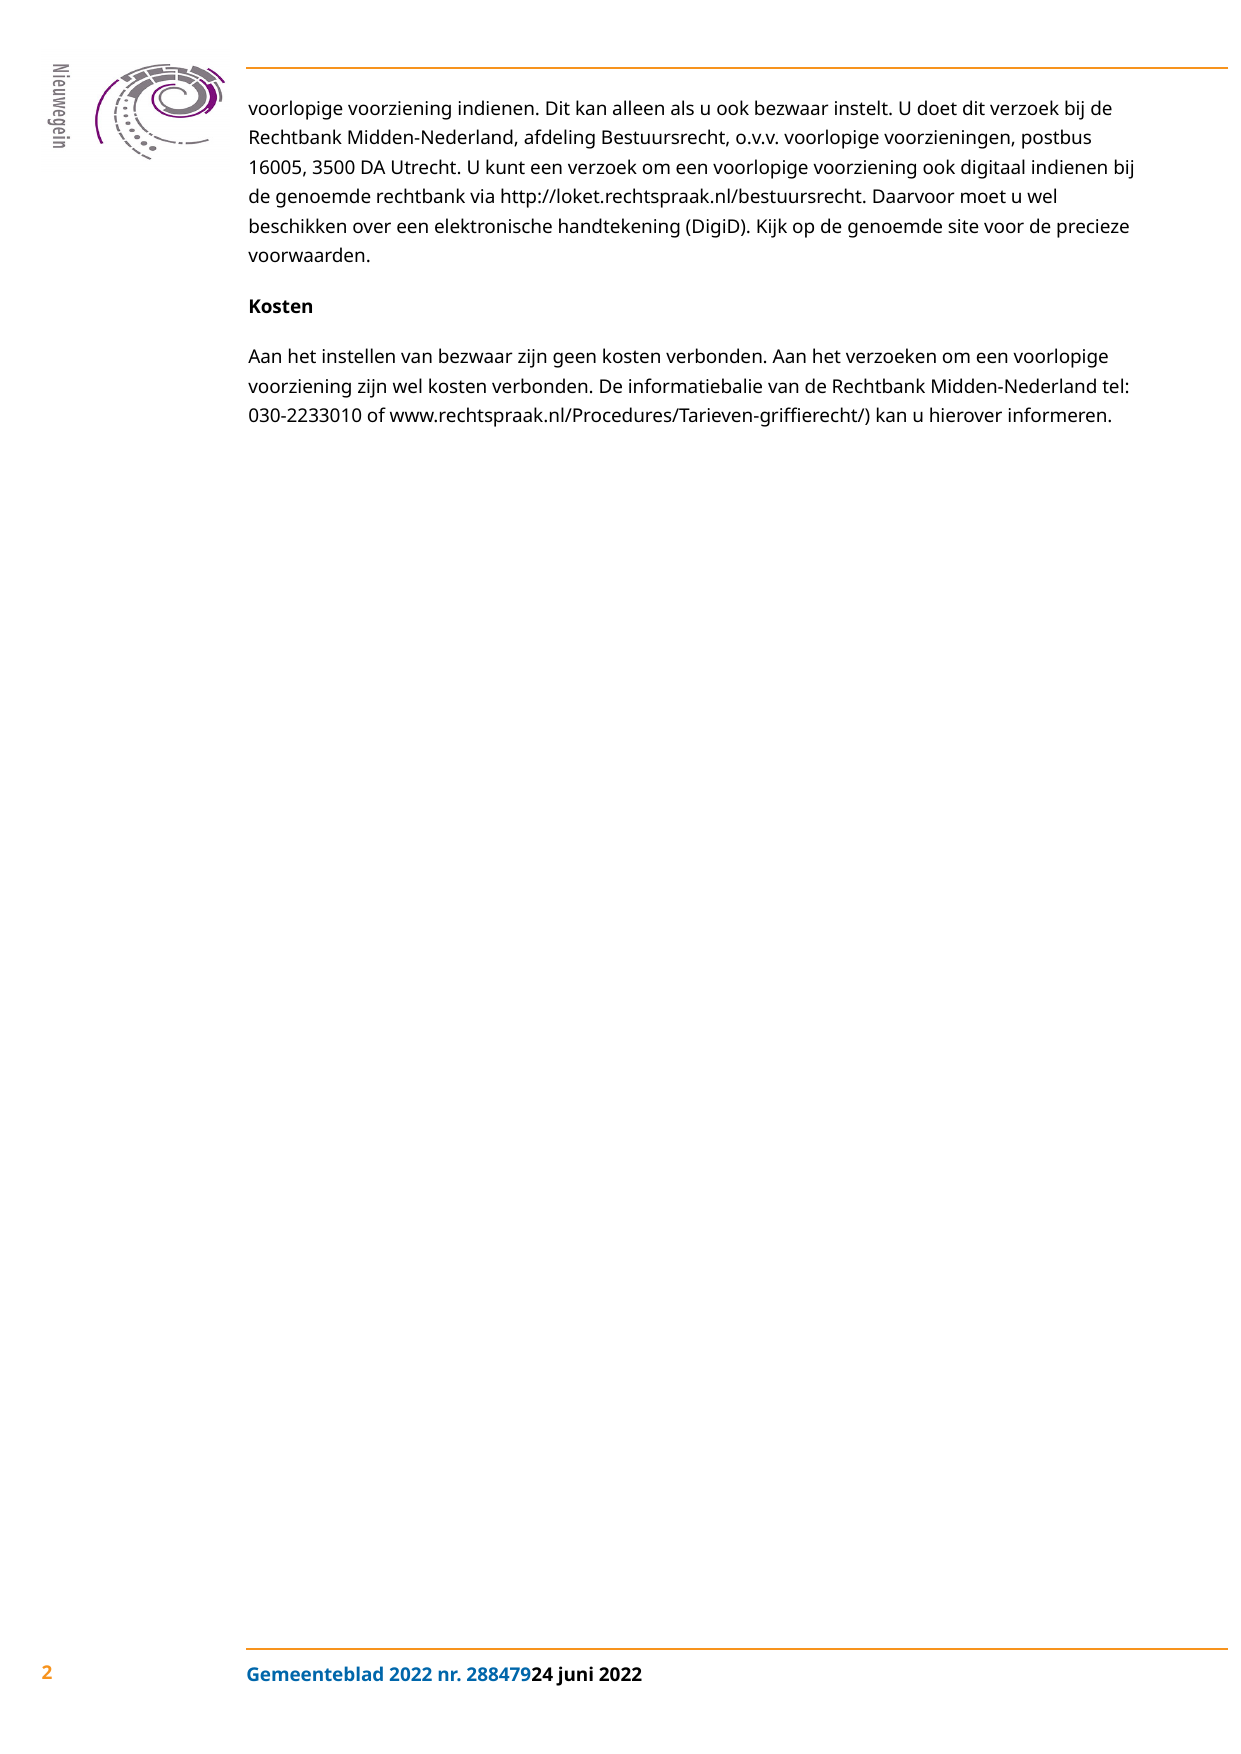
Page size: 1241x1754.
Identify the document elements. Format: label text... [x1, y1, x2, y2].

text voorlopige voorziening indienen. Dit kan alleen als u ook bezwaar instelt. U doet dit verzoek bij de Rechtbank Midden-Nederland, afdeling Bestuursrecht, o.v.v. voorlopige voorzieningen, postbus 16005, 3500 DA Utrecht. U kunt een verzoek om een voorlopige voorziening ook digitaal indienen bij de genoemde rechtbank via http://loket.rechtspraak.nl/bestuursrecht. Daarvoor moet u wel beschikken over een elektronische handtekening (DigiD). Kijk op de genoemde site voor de precieze voorwaarden. [248, 95, 1152, 268]
text Aan het instellen van bezwaar zijn geen kosten verbonden. Aan het verzoeken om een voorlopige voorziening zijn wel kosten verbonden. De informatiebalie van de Rechtbank Midden-Nederland tel: 030-2233010 of www.rechtspraak.nl/Procedures/Tarieven-griffierecht/) kan u hierover informeren. [248, 343, 1152, 428]
picture [41, 47, 231, 172]
text Kosten [248, 293, 1152, 319]
